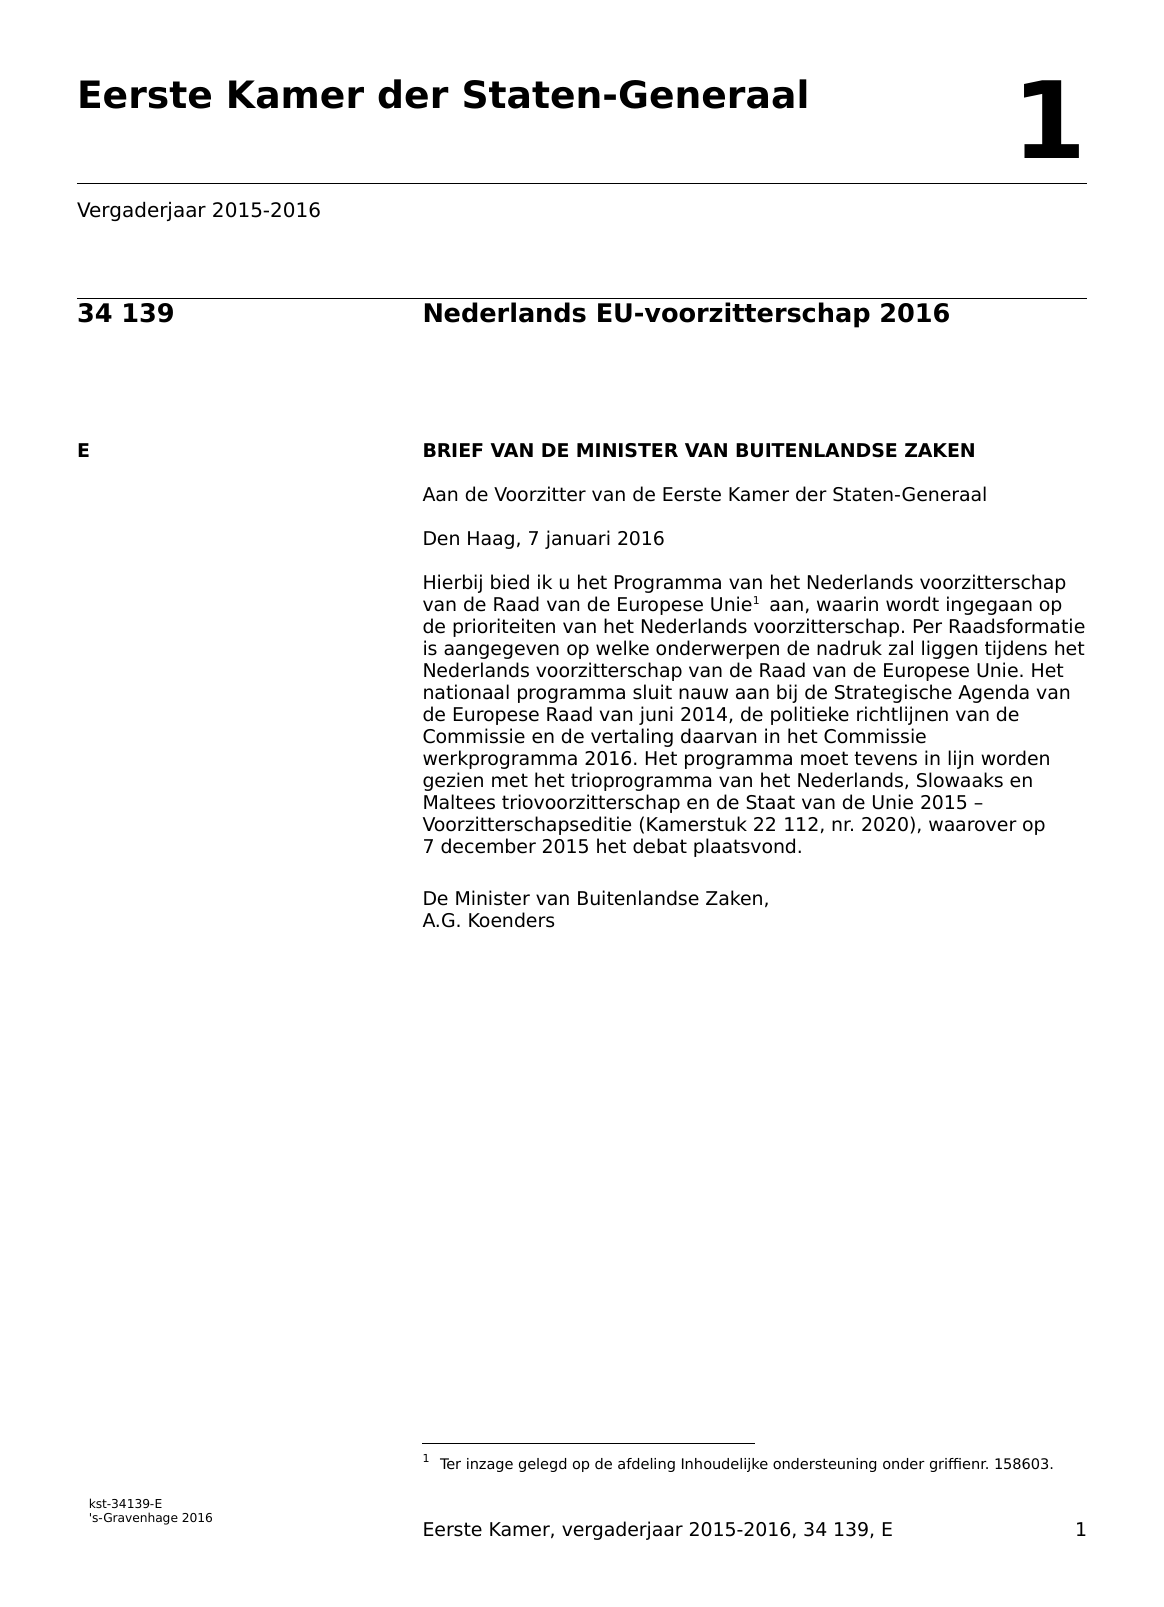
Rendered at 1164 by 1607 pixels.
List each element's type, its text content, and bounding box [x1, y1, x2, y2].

table_header 1 [886, 59, 1087, 183]
text Aan de Voorzitter van de Eerste Kamer der Staten-Generaal [422, 484, 1087, 506]
text 's-Gravenhage 2016 [88, 1511, 323, 1525]
text kst-34139-E [88, 1497, 323, 1511]
text Den Haag, 7 januari 2016 [422, 528, 1087, 550]
text Hierbij bied ik u het Programma van het Nederlands voorzitterschap van de Raad van de Europese Unie aan, waarin wordt ingegaan op de prioriteiten van het Nederlands voorzitterschap. Per Raadsformatie is aangegeven op welke onderwerpen de nadruk zal liggen tijdens het Nederlands voorzitterschap van de Raad van de Europese Unie. Het nationaal programma sluit nauw aan bij de Strategische Agenda van de Europese Raad van juni 2014, de politieke richtlijnen van de Commissie en de vertaling daarvan in het Commissie werkprogramma 2016. Het programma moet tevens in lijn worden gezien met het trioprogramma van het Nederlands, Slowaaks en Maltees triovoorzitterschap en de Staat van de Unie 2015 – Voorzitterschapseditie (Kamerstuk 22 112, nr. 2020), waarover op 7 december 2015 het debat plaatsvond. [422, 572, 1087, 858]
table_cell Vergaderjaar 2015-2016 [77, 184, 1087, 298]
text De Minister van Buitenlandse Zaken, A.G. Koenders [422, 888, 1087, 932]
text Ter inzage gelegd op de afdeling Inhoudelijke ondersteuning onder griffienr. 158603. [422, 1452, 1087, 1474]
subtitle 34 139 Nederlands EU-voorzitterschap 2016 [77, 299, 1087, 329]
subtitle E BRIEF VAN DE MINISTER VAN BUITENLANDSE ZAKEN [77, 440, 1087, 462]
table_header Eerste Kamer der Staten-Generaal [77, 59, 886, 183]
